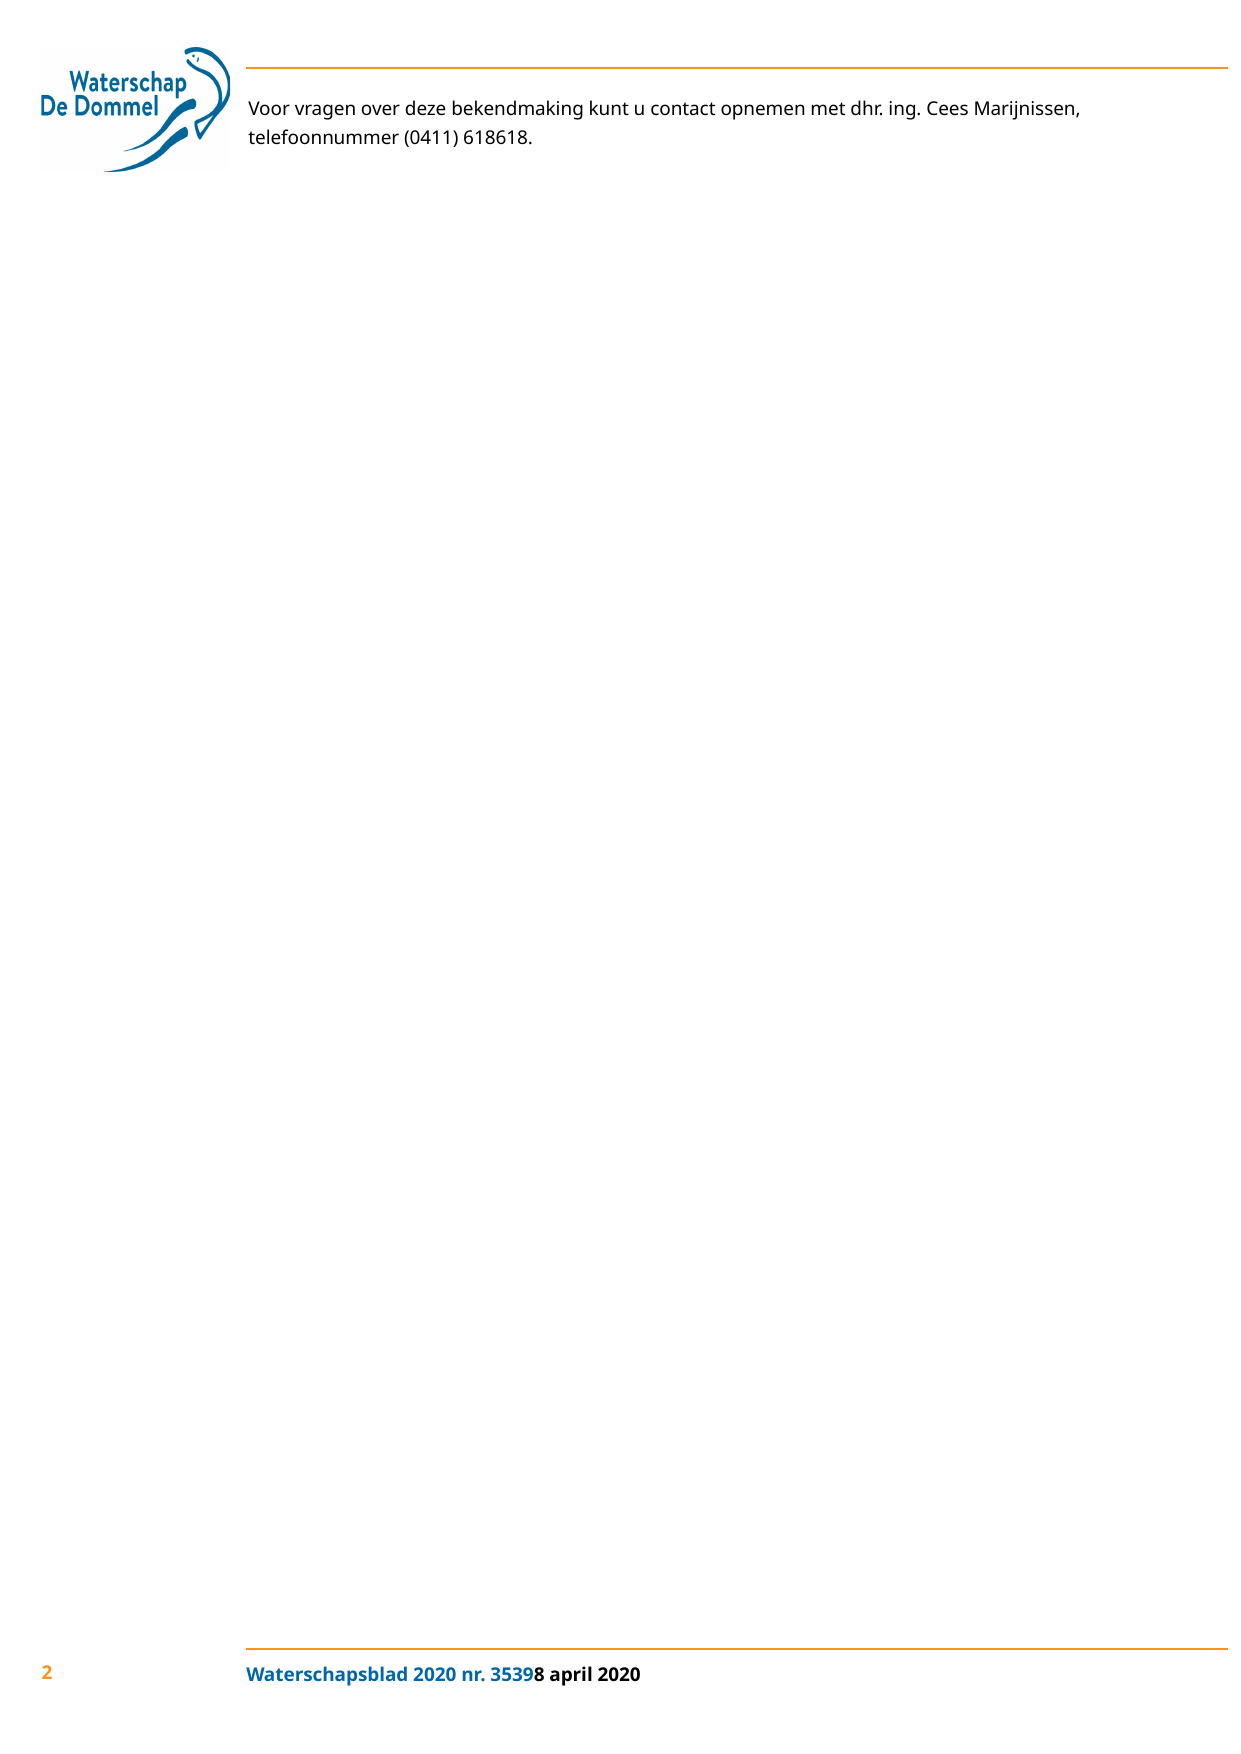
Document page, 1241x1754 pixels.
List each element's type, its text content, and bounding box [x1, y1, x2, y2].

picture [45, 99, 51, 111]
text Voor vragen over deze bekendmaking kunt u contact opnemen met dhr. ing. Cees Marijnissen, telefoonnummer (0411) 618618. [248, 95, 1152, 150]
picture [41, 47, 231, 172]
picture [198, 118, 210, 131]
picture [204, 47, 231, 76]
